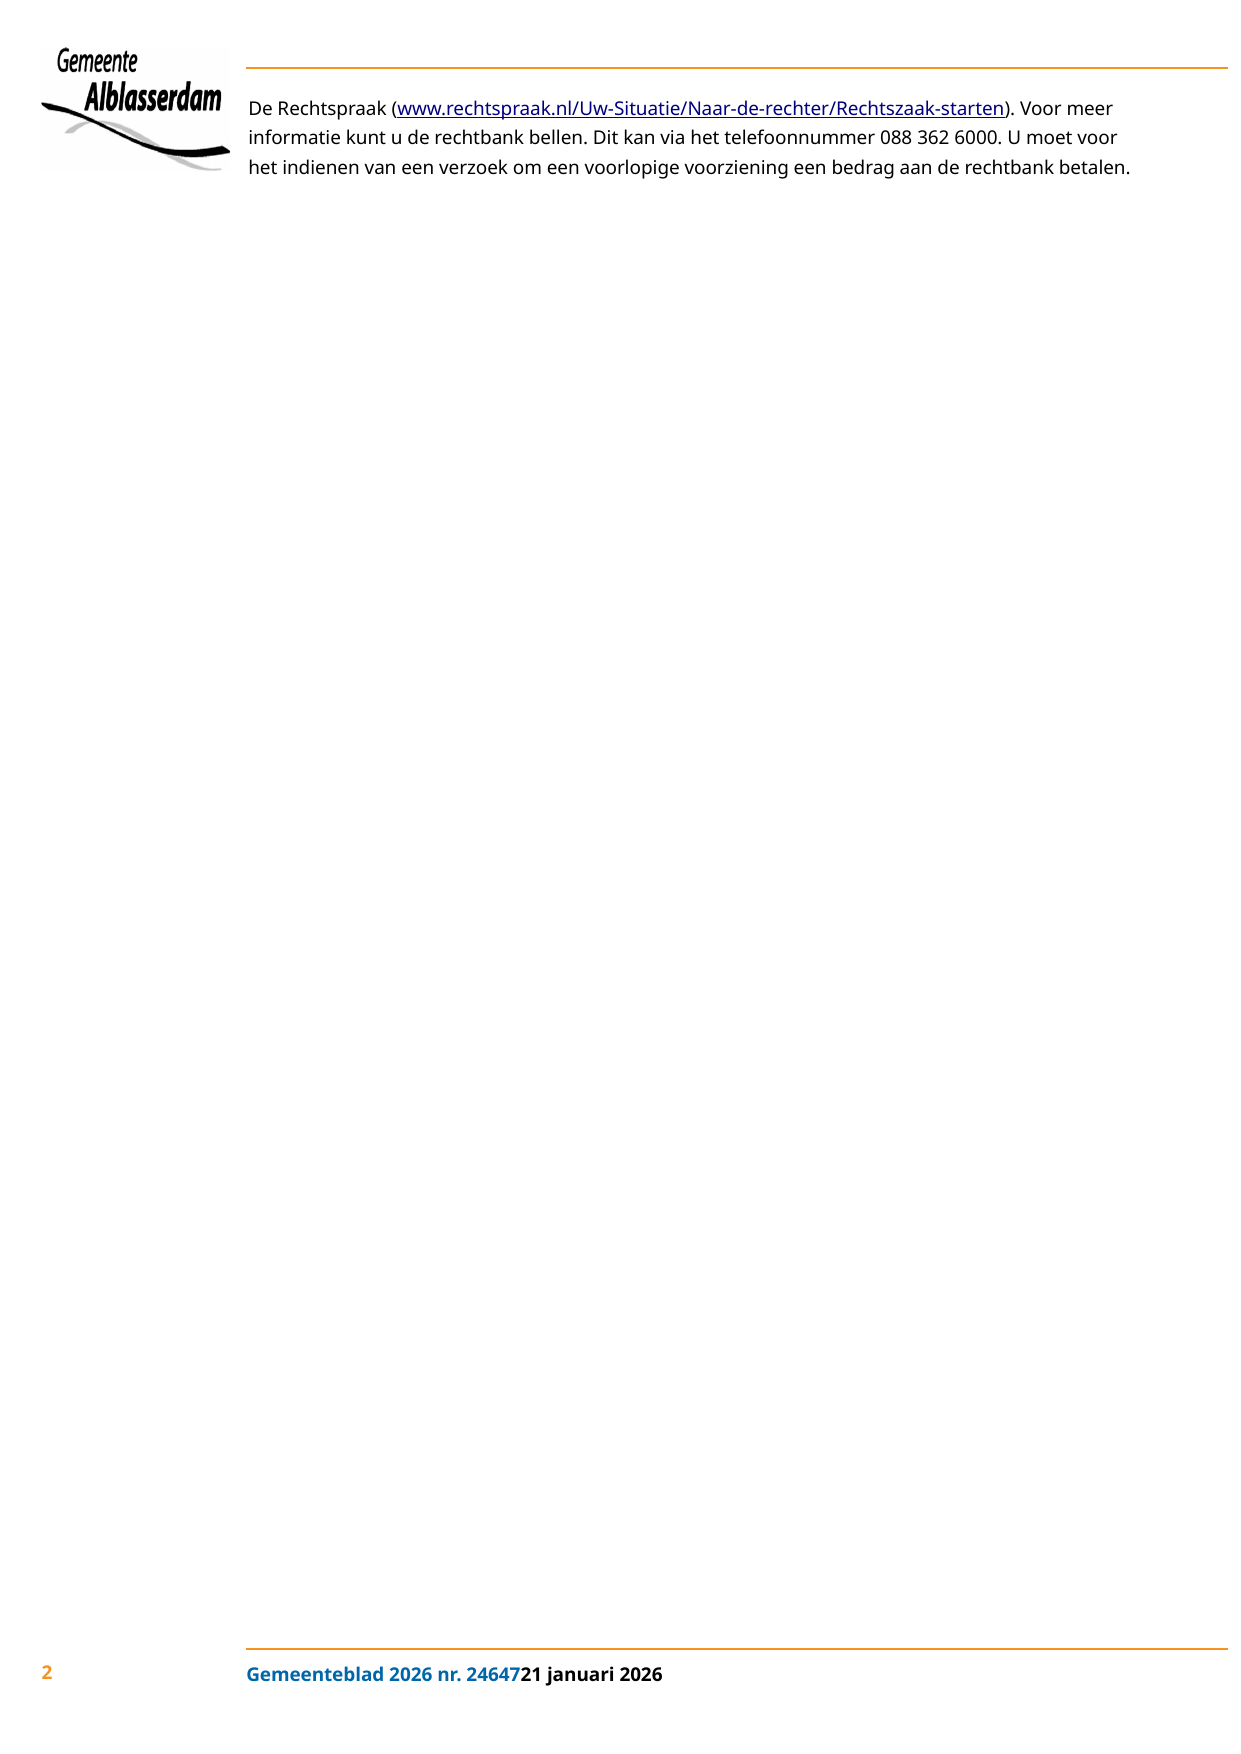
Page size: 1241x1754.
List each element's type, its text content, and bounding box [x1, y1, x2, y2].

picture [41, 47, 231, 172]
text De Rechtspraak (www.rechtspraak.nl/Uw-Situatie/Naar-de-rechter/Rechtszaak-starten). Voor meer informatie kunt u de rechtbank bellen. Dit kan via het telefoonnummer 088 362 6000. U moet voor het indienen van een verzoek om een voorlopige voorziening een bedrag aan de rechtbank betalen. [248, 95, 1152, 180]
